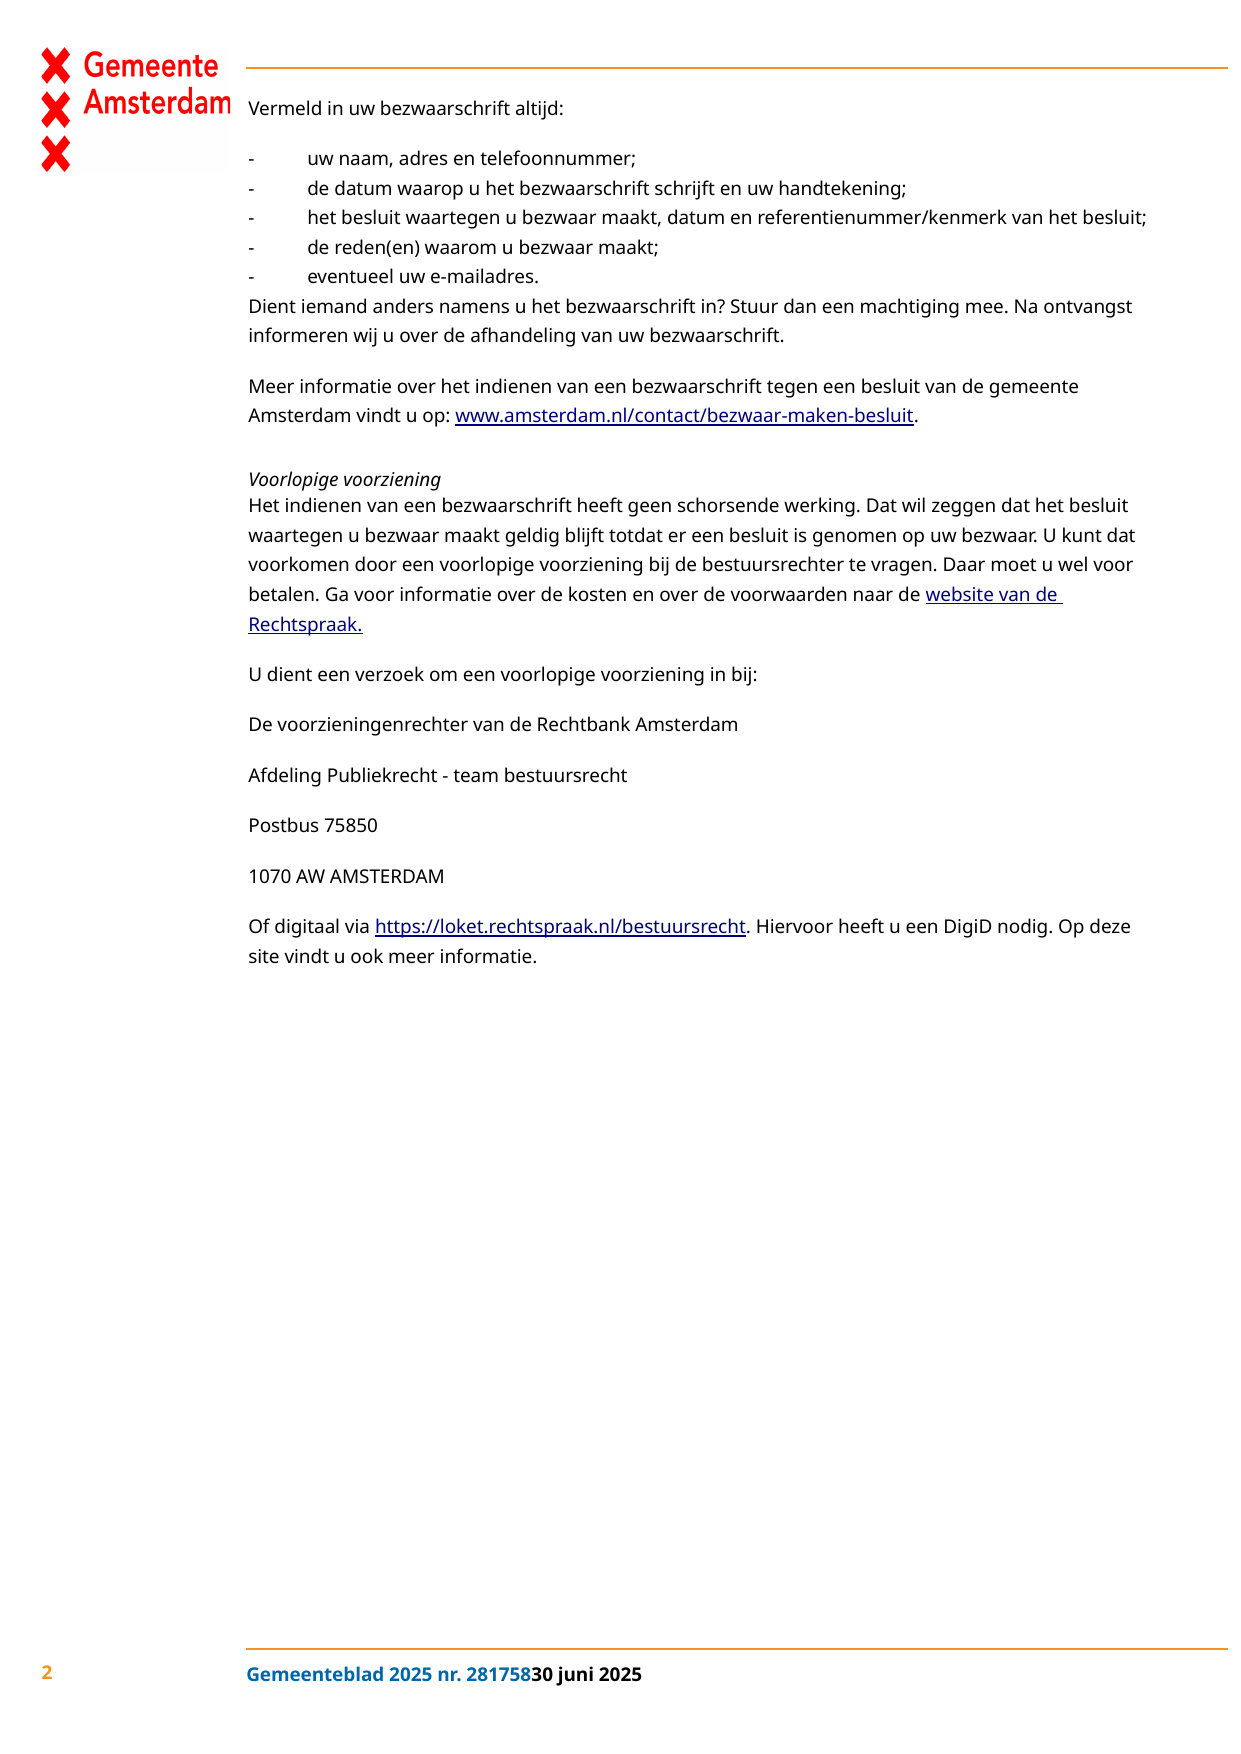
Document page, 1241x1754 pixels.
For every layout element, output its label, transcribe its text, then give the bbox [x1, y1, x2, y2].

list het besluit waartegen u bezwaar maakt, datum en referentienummer/kenmerk van het besluit; [248, 204, 1152, 230]
text Vermeld in uw bezwaarschrift altijd: [248, 95, 1152, 121]
list de reden(en) waarom u bezwaar maakt; [248, 234, 1152, 260]
picture [41, 47, 231, 172]
text Meer informatie over het indienen van een bezwaarschrift tegen een besluit van de gemeente Amsterdam vindt u op: www.amsterdam.nl/contact/bezwaar-maken-besluit. [248, 373, 1152, 428]
text De voorzieningenrechter van de Rechtbank Amsterdam [248, 712, 1152, 737]
text Het indienen van een bezwaarschrift heeft geen schorsende werking. Dat wil zeggen dat het besluit waartegen u bezwaar maakt geldig blijft totdat er een besluit is genomen op uw bezwaar. U kunt dat voorkomen door een voorlopige voorziening bij de bestuursrechter te vragen. Daar moet u wel voor betalen. Ga voor informatie over de kosten en over de voorwaarden naar de website van de Rechtspraak. [248, 492, 1152, 636]
list eventueel uw e-mailadres. [248, 263, 1152, 289]
text U dient een verzoek om een voorlopige voorziening in bij: [248, 661, 1152, 687]
text Of digitaal via https://loket.rechtspraak.nl/bestuursrecht. Hiervoor heeft u een DigiD nodig. Op deze site vindt u ook meer informatie. [248, 913, 1152, 968]
text Afdeling Publiekrecht - team bestuursrecht [248, 762, 1152, 788]
list uw naam, adres en telefoonnummer; [248, 145, 1152, 171]
list de datum waarop u het bezwaarschrift schrijft en uw handtekening; [248, 175, 1152, 201]
text Voorlopige voorziening [248, 467, 1152, 492]
text Postbus 75850 [248, 812, 1152, 838]
text Dient iemand anders namens u het bezwaarschrift in? Stuur dan een machtiging mee. Na ontvangst informeren wij u over de afhandeling van uw bezwaarschrift. [248, 293, 1152, 348]
text 1070 AW AMSTERDAM [248, 863, 1152, 888]
